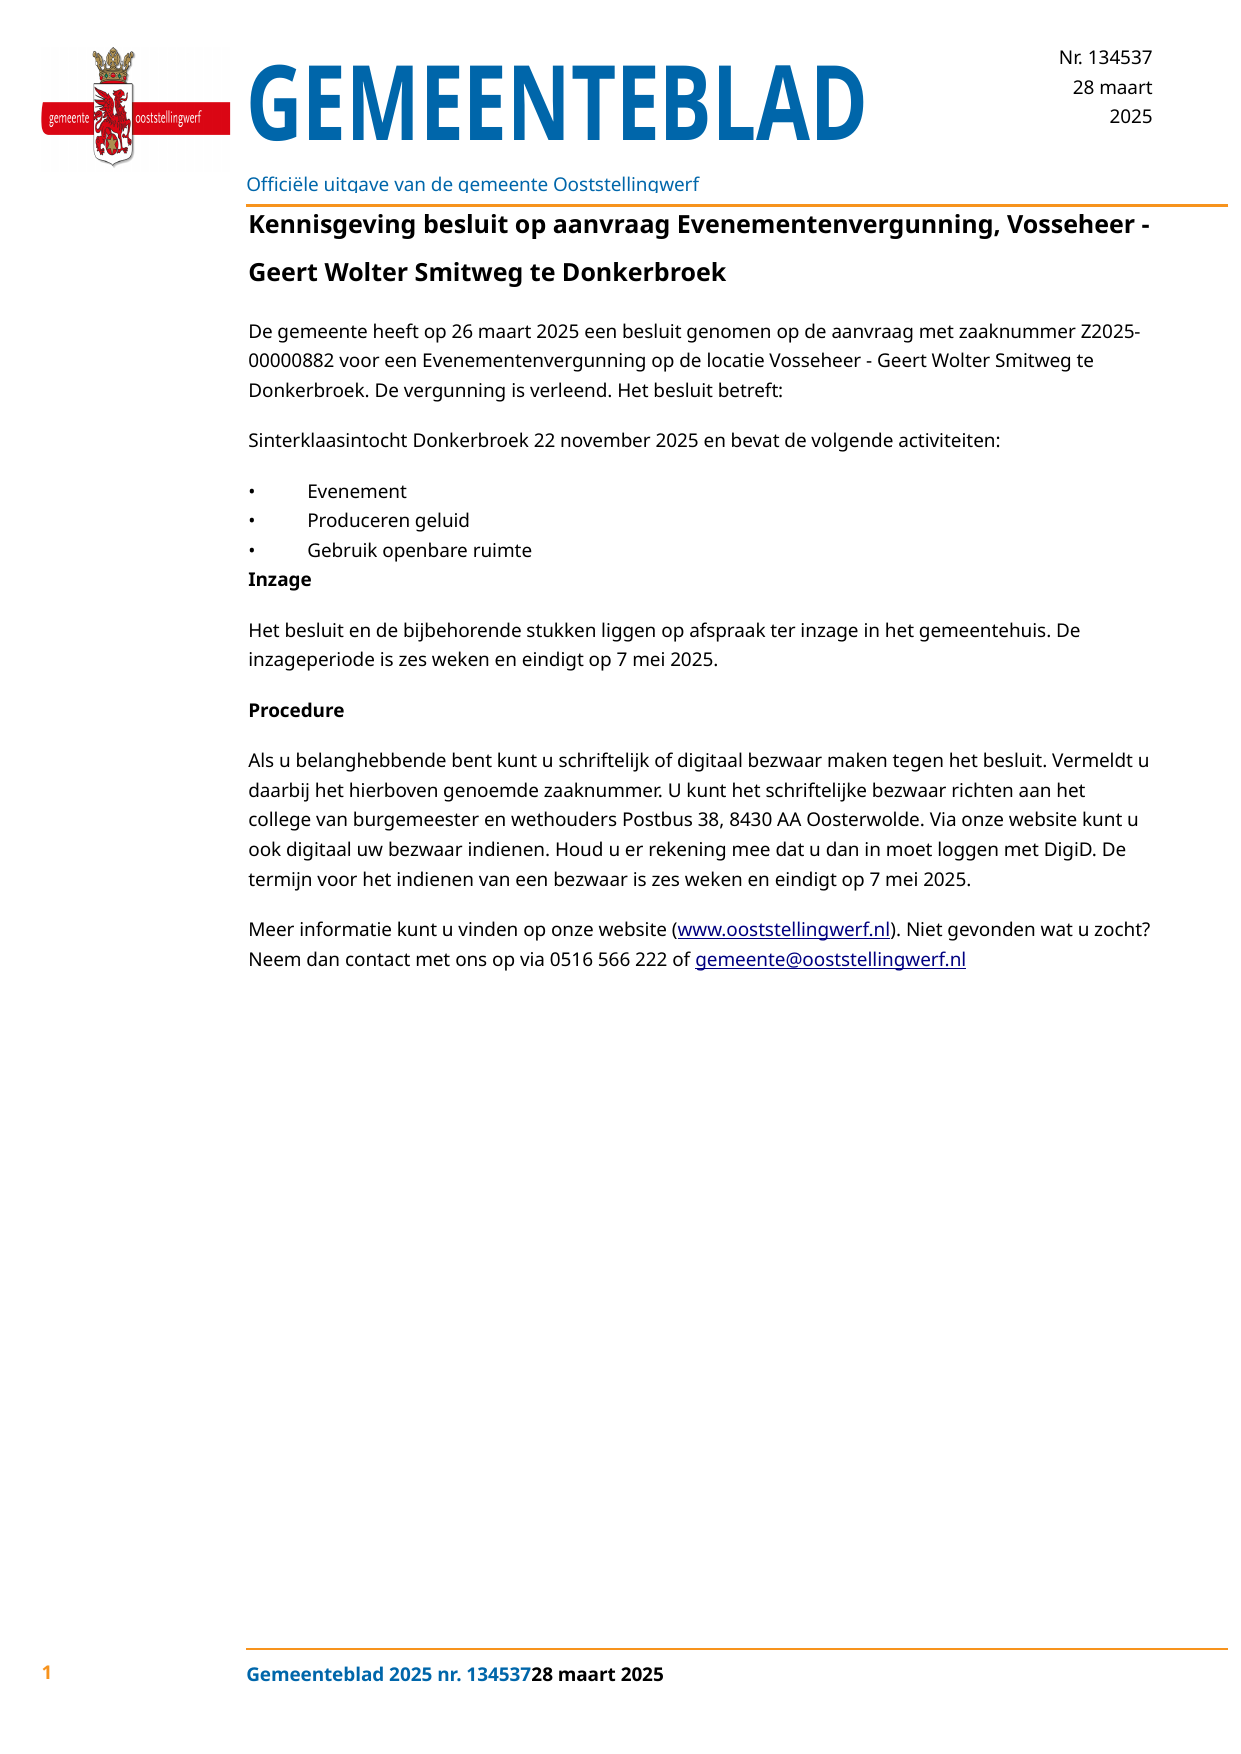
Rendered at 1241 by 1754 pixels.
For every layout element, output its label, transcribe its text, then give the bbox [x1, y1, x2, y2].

text Als u belanghebbende bent kunt u schriftelijk of digitaal bezwaar maken tegen het besluit. Vermeldt u daarbij het hierboven genoemde zaaknummer. U kunt het schriftelijke bezwaar richten aan het college van burgemeester en wethouders Postbus 38, 8430 AA Oosterwolde. Via onze website kunt u ook digitaal uw bezwaar indienen. Houd u er rekening mee dat u dan in moet loggen met DigiD. De termijn voor het indienen van een bezwaar is zes weken en eindigt op 7 mei 2025. [248, 747, 1152, 892]
text Kennisgeving besluit op aanvraag Evenementenvergunning, Vosseheer - Geert Wolter Smitweg te Donkerbroek [248, 207, 1152, 288]
text Procedure [248, 697, 1152, 723]
list Evenement [248, 478, 1152, 504]
text De gemeente heeft op 26 maart 2025 een besluit genomen op de aanvraag met zaaknummer Z2025-00000882 voor een Evenementenvergunning op de locatie Vosseheer - Geert Wolter Smitweg te Donkerbroek. De vergunning is verleend. Het besluit betreft: [248, 318, 1152, 403]
list Gebruik openbare ruimte [248, 537, 1152, 563]
picture [41, 47, 231, 172]
text Sinterklaasintocht Donkerbroek 22 november 2025 en bevat de volgende activiteiten: [248, 427, 1152, 453]
text Inzage [248, 567, 1152, 592]
text Meer informatie kunt u vinden op onze website (www.ooststellingwerf.nl). Niet gevonden wat u zocht? Neem dan contact met ons op via 0516 566 222 of gemeente@ooststellingwerf.nl [248, 916, 1152, 972]
list Produceren geluid [248, 507, 1152, 533]
text Het besluit en de bijbehorende stukken liggen op afspraak ter inzage in het gemeentehuis. De inzageperiode is zes weken en eindigt op 7 mei 2025. [248, 617, 1152, 672]
